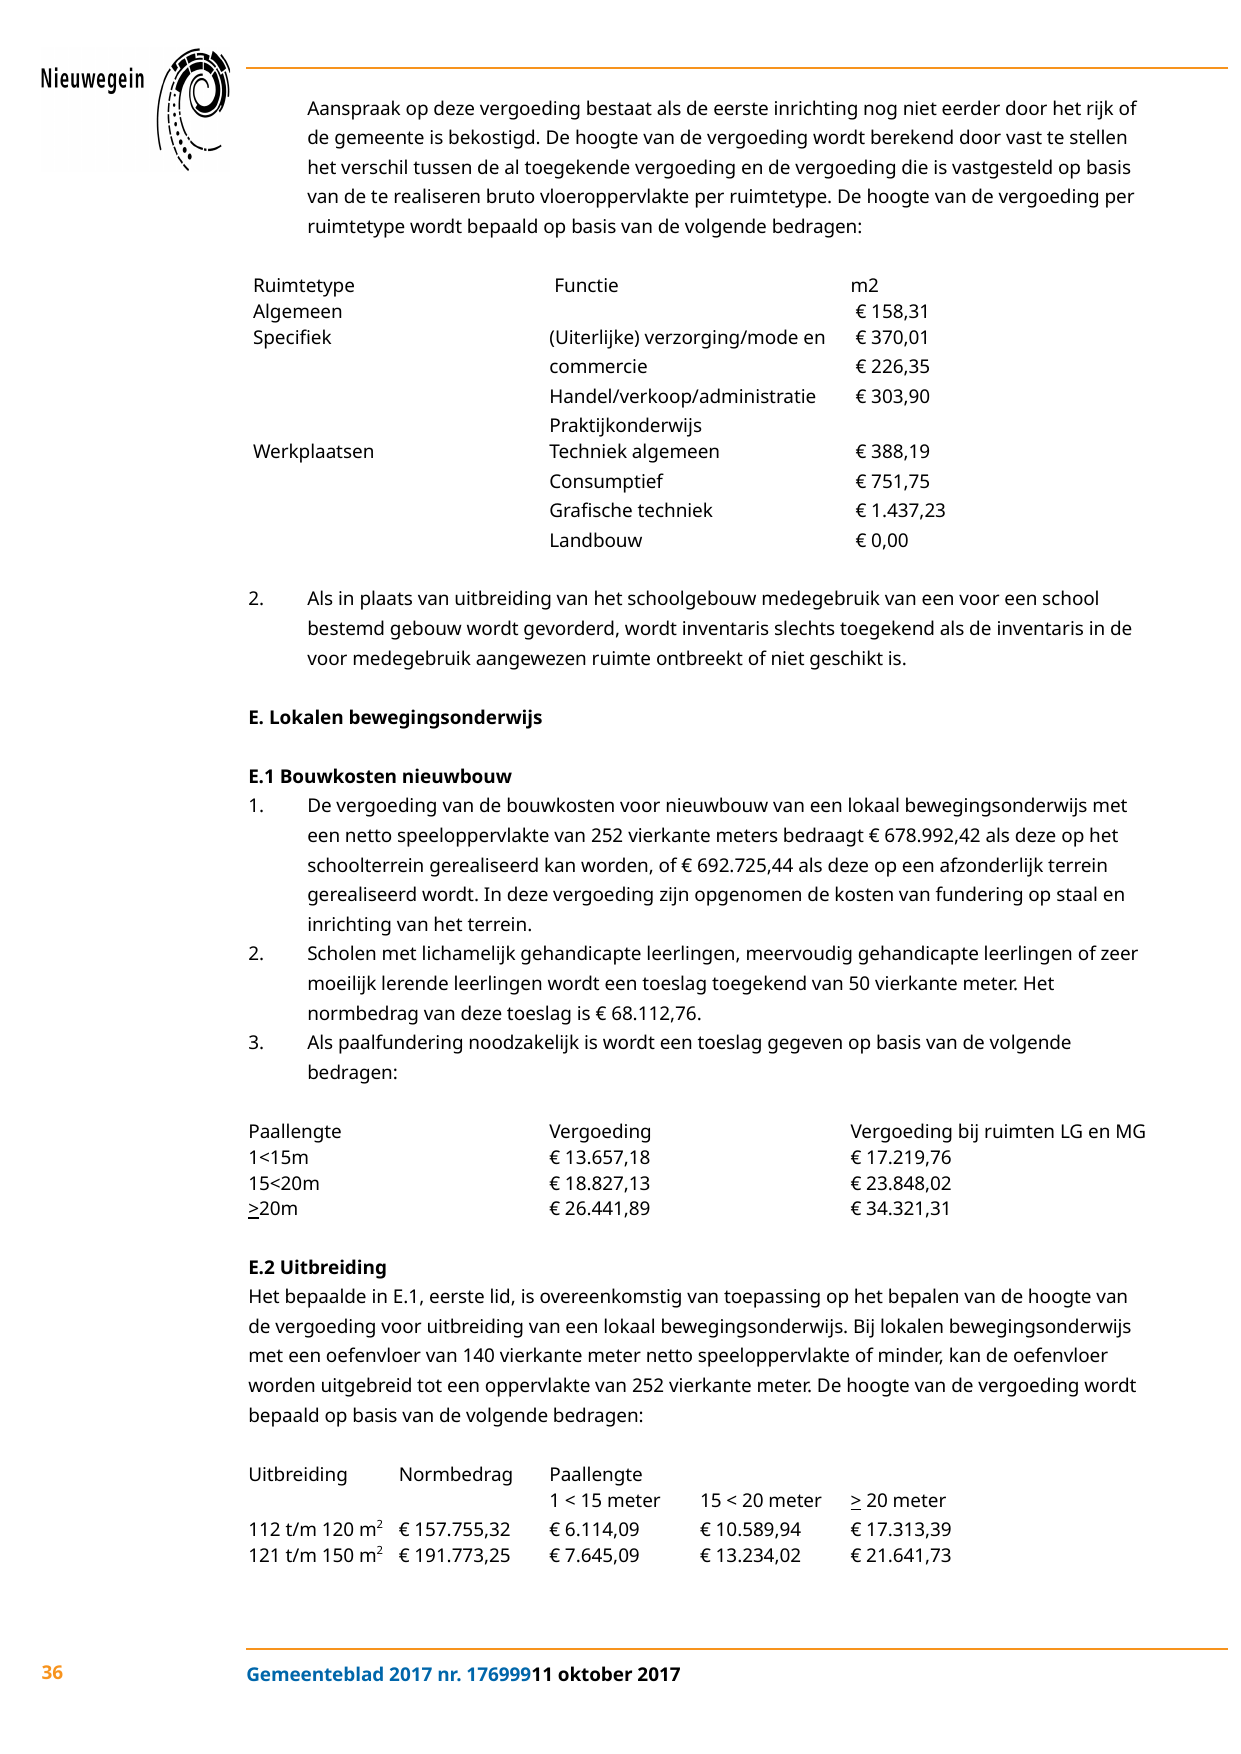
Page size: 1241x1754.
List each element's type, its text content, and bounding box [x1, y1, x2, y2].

table_cell € 21.641,73 [850, 1542, 1001, 1568]
text E. Lokalen bewegingsonderwijs [248, 704, 1152, 730]
table_cell € 157.755,32 [399, 1516, 549, 1542]
table_cell 112 t/m 120 m2 [248, 1516, 398, 1542]
table_header Functie [549, 273, 850, 298]
table_cell € 26.441,89 [549, 1195, 850, 1221]
table_cell [549, 298, 850, 324]
list Als in plaats van uitbreiding van het schoolgebouw medegebruik van een voor een school bestemd gebouw wordt gevorderd, wordt inventaris slechts toegekend als de inventaris in de voor medegebruik aangewezen ruimte ontbreekt of niet geschikt is. [248, 586, 1152, 671]
table_cell € 10.589,94 [700, 1516, 850, 1542]
text Het bepaalde in E.1, eerste lid, is overeenkomstig van toepassing op het bepalen van de hoogte van de vergoeding voor uitbreiding van een lokaal bewegingsonderwijs. Bij lokalen bewegingsonderwijs met een oefenvloer van 140 vierkante meter netto speeloppervlakte of minder, kan de oefenvloer worden uitgebreid tot een oppervlakte van 252 vierkante meter. De hoogte van de vergoeding wordt bepaald op basis van de volgende bedragen: [248, 1283, 1152, 1428]
table_cell € 6.114,09 [549, 1516, 700, 1542]
table_cell Techniek algemeen Consumptief Grafische techniek Landbouw [549, 438, 850, 553]
table_header Paallengte [248, 1118, 549, 1144]
table_header Uitbreiding [248, 1461, 398, 1516]
table_cell € 13.657,18 [549, 1144, 850, 1170]
table_cell € 17.313,39 [850, 1516, 1001, 1542]
table_header Paallengte [549, 1461, 1001, 1487]
table_cell > 20 meter [850, 1487, 1001, 1516]
table_cell € 13.234,02 [700, 1542, 850, 1568]
table_cell 15<20m [248, 1170, 549, 1195]
text E.1 Bouwkosten nieuwbouw [248, 763, 1152, 789]
table_header Vergoeding [549, 1118, 850, 1144]
table_cell Specifiek [248, 324, 549, 438]
table_cell (Uiterlijke) verzorging/mode en commercie Handel/verkoop/administratie Praktijkonderwijs [549, 324, 850, 438]
table_cell 121 t/m 150 m2 [248, 1542, 398, 1568]
table_cell € 370,01 € 226,35 € 303,90 [850, 324, 1152, 438]
table_cell € 17.219,76 [850, 1144, 1152, 1170]
table_header Ruimtetype [248, 273, 549, 298]
list De vergoeding van de bouwkosten voor nieuwbouw van een lokaal bewegingsonderwijs met een netto speeloppervlakte van 252 vierkante meters bedraagt € 678.992,42 als deze op het schoolterrein gerealiseerd kan worden, of € 692.725,44 als deze op een afzonderlijk terrein gerealiseerd wordt. In deze vergoeding zijn opgenomen de kosten van fundering op staal en inrichting van het terrein. [248, 793, 1152, 937]
table_cell 1 < 15 meter [549, 1487, 700, 1516]
table_cell € 7.645,09 [549, 1542, 700, 1568]
text E.2 Uitbreiding [248, 1254, 1152, 1280]
table_cell € 23.848,02 [850, 1170, 1152, 1195]
table_cell € 18.827,13 [549, 1170, 850, 1195]
table_cell Werkplaatsen [248, 438, 549, 553]
list Aanspraak op deze vergoeding bestaat als de eerste inrichting nog niet eerder door het rijk of de gemeente is bekostigd. De hoogte van de vergoeding wordt berekend door vast te stellen het verschil tussen de al toegekende vergoeding en de vergoeding die is vastgesteld op basis van de te realiseren bruto vloeroppervlakte per ruimtetype. De hoogte van de vergoeding per ruimtetype wordt bepaald op basis van de volgende bedragen: [248, 95, 1152, 239]
table_cell € 34.321,31 [850, 1195, 1152, 1221]
table_cell 15 < 20 meter [700, 1487, 850, 1516]
picture [41, 47, 231, 172]
table_cell € 158,31 [850, 298, 1152, 324]
table_cell 1<15m [248, 1144, 549, 1170]
list Als paalfundering noodzakelijk is wordt een toeslag gegeven op basis van de volgende bedragen: [248, 1029, 1152, 1085]
table_cell >20m [248, 1195, 549, 1221]
table_cell € 191.773,25 [399, 1542, 549, 1568]
table_header m2 [850, 273, 1152, 298]
table_cell € 388,19 € 751,75 € 1.437,23 € 0,00 [850, 438, 1152, 553]
list Scholen met lichamelijk gehandicapte leerlingen, meervoudig gehandicapte leerlingen of zeer moeilijk lerende leerlingen wordt een toeslag toegekend van 50 vierkante meter. Het normbedrag van deze toeslag is € 68.112,76. [248, 941, 1152, 1026]
table_cell Algemeen [248, 298, 549, 324]
table_header Vergoeding bij ruimten LG en MG [850, 1118, 1152, 1144]
table_header Normbedrag [399, 1461, 549, 1516]
